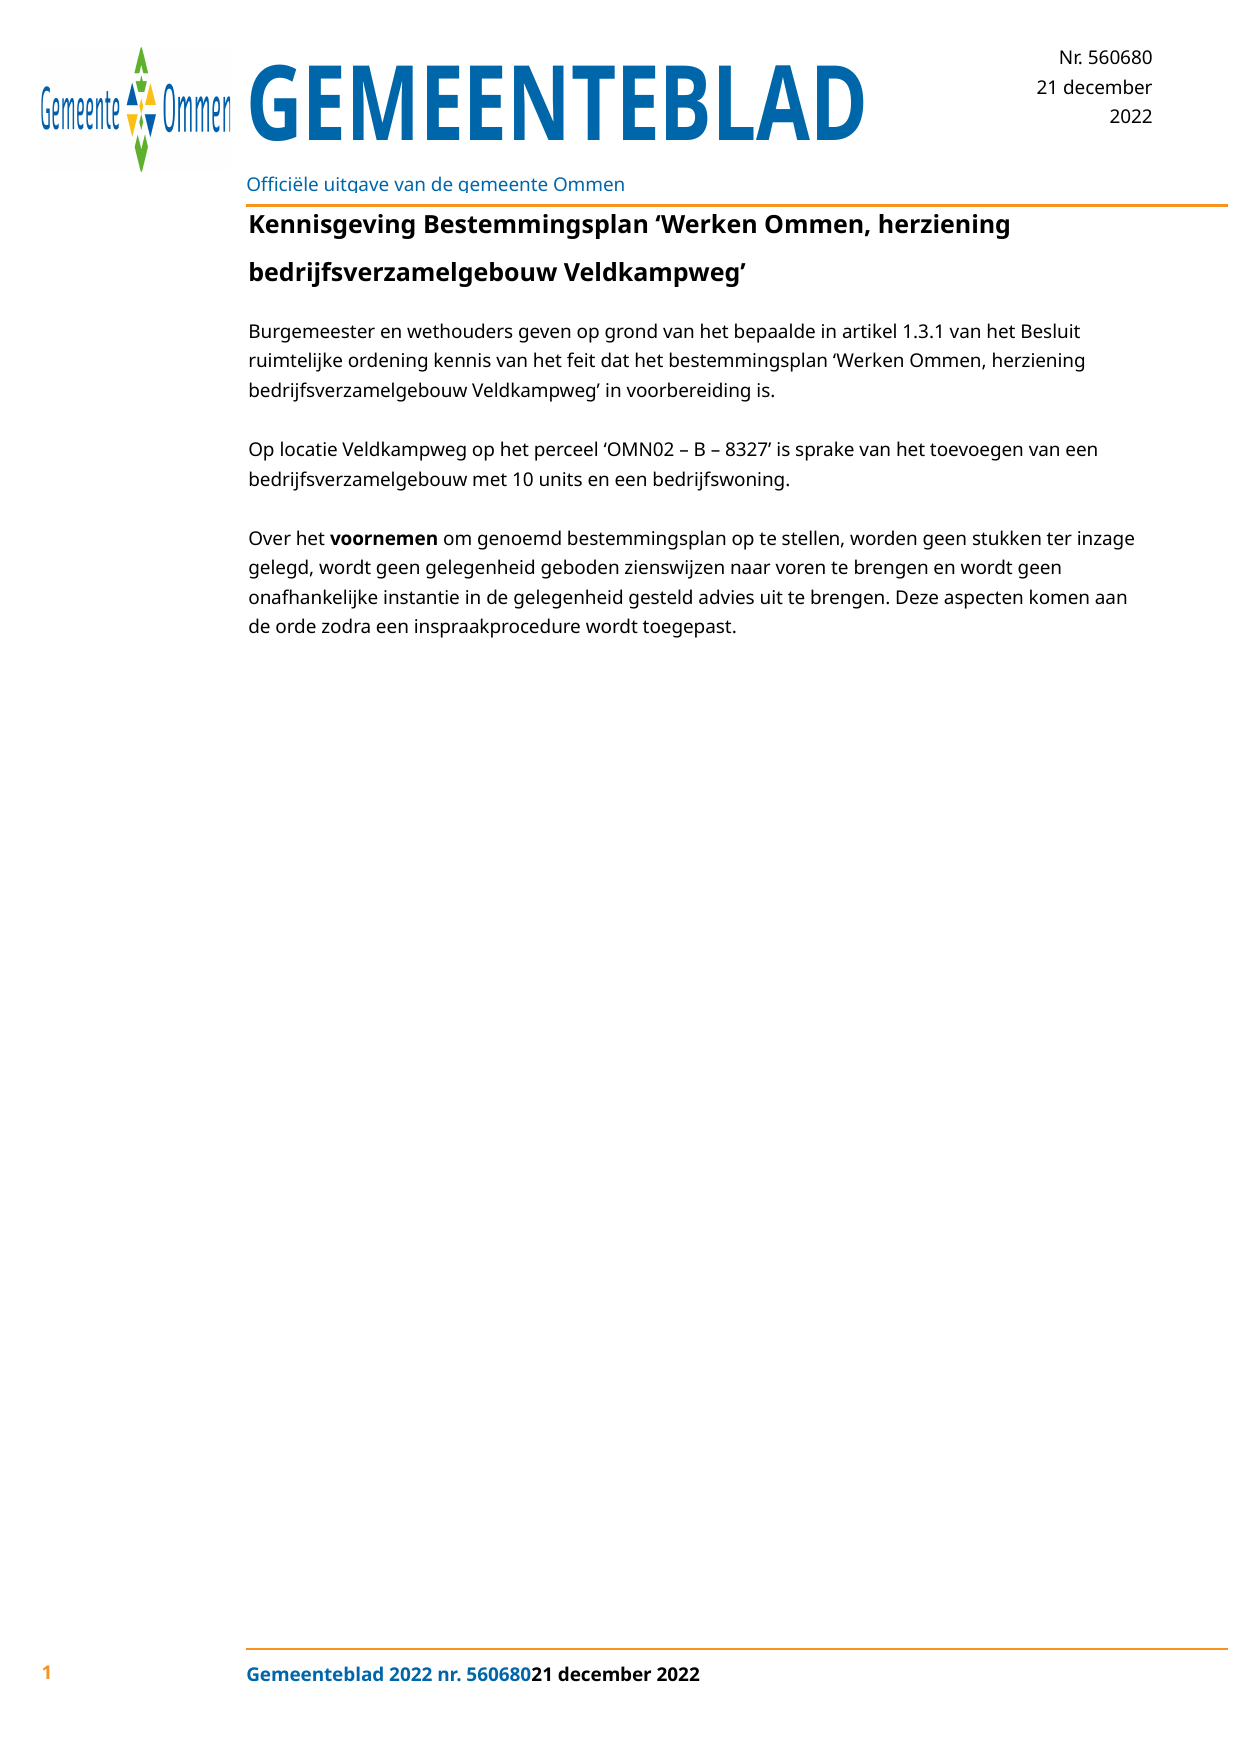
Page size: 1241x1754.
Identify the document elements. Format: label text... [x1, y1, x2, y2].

picture [41, 47, 231, 172]
text Op locatie Veldkampweg op het perceel ‘OMN02 – B – 8327’ is sprake van het toevoegen van een bedrijfsverzamelgebouw met 10 units en een bedrijfswoning. [248, 436, 1152, 492]
text Kennisgeving Bestemmingsplan ‘Werken Ommen, herziening bedrijfsverzamelgebouw Veldkampweg’ [248, 207, 1152, 288]
text Over het voornemen om genoemd bestemmingsplan op te stellen, worden geen stukken ter inzage gelegd, wordt geen gelegenheid geboden zienswijzen naar voren te brengen en wordt geen onafhankelijke instantie in de gelegenheid gesteld advies uit te brengen. Deze aspecten komen aan de orde zodra een inspraakprocedure wordt toegepast. [248, 525, 1152, 639]
text Burgemeester en wethouders geven op grond van het bepaalde in artikel 1.3.1 van het Besluit ruimtelijke ordening kennis van het feit dat het bestemmingsplan ‘Werken Ommen, herziening bedrijfsverzamelgebouw Veldkampweg’ in voorbereiding is. [248, 318, 1152, 403]
